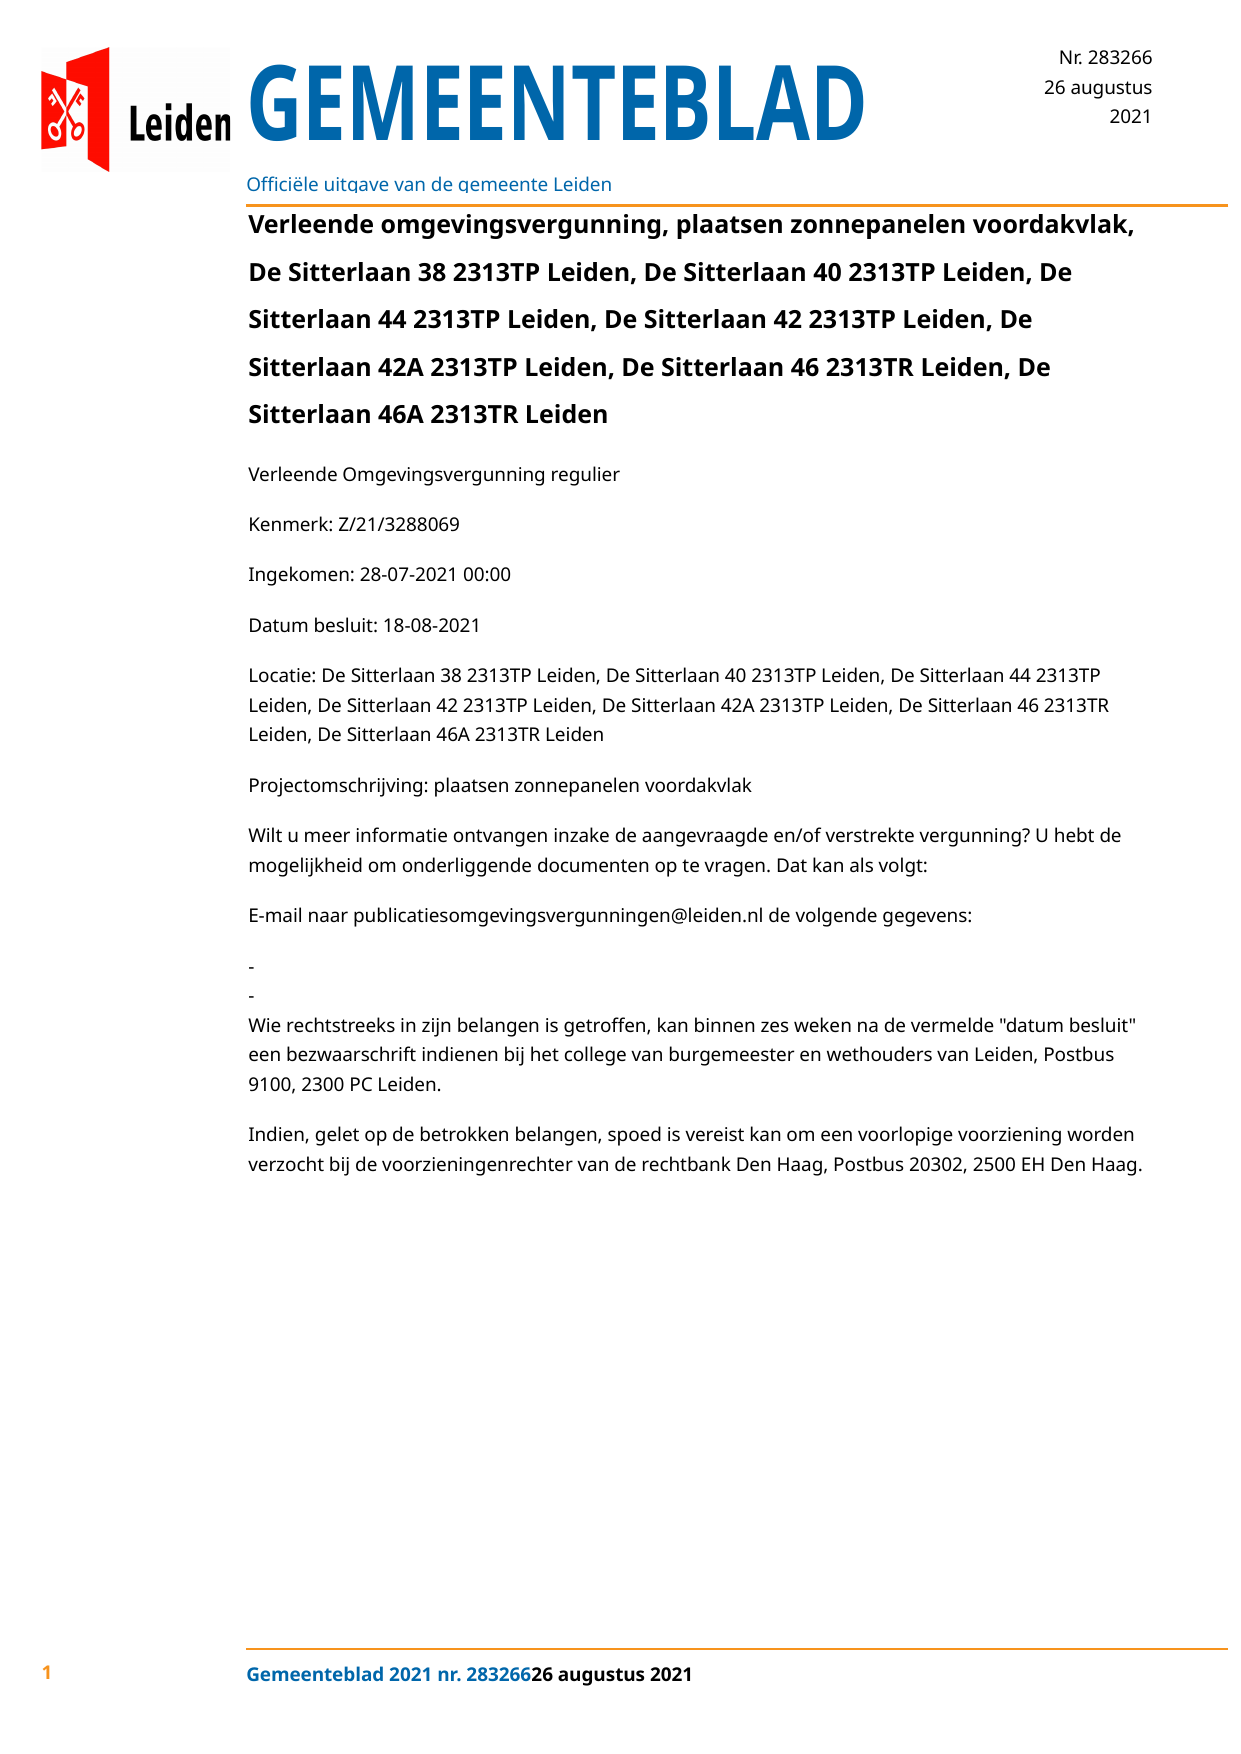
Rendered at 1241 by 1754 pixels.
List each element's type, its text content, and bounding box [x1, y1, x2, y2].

text Verleende Omgevingsvergunning regulier [248, 461, 1152, 486]
text Wilt u meer informatie ontvangen inzake de aangevraagde en/of verstrekte vergunning? U hebt de mogelijkheid om onderliggende documenten op te vragen. Dat kan als volgt: [248, 822, 1152, 878]
text Verleende omgevingsvergunning, plaatsen zonnepanelen voordakvlak, De Sitterlaan 38 2313TP Leiden, De Sitterlaan 40 2313TP Leiden, De Sitterlaan 44 2313TP Leiden, De Sitterlaan 42 2313TP Leiden, De Sitterlaan 42A 2313TP Leiden, De Sitterlaan 46 2313TR Leiden, De Sitterlaan 46A 2313TR Leiden [248, 207, 1152, 431]
text E-mail naar publicatiesomgevingsvergunningen@leiden.nl de volgende gegevens: [248, 902, 1152, 928]
text Locatie: De Sitterlaan 38 2313TP Leiden, De Sitterlaan 40 2313TP Leiden, De Sitterlaan 44 2313TP Leiden, De Sitterlaan 42 2313TP Leiden, De Sitterlaan 42A 2313TP Leiden, De Sitterlaan 46 2313TR Leiden, De Sitterlaan 46A 2313TR Leiden [248, 662, 1152, 747]
text Projectomschrijving: plaatsen zonnepanelen voordakvlak [248, 772, 1152, 798]
text Datum besluit: 18-08-2021 [248, 612, 1152, 638]
text Indien, gelet op de betrokken belangen, spoed is vereist kan om een voorlopige voorziening worden verzocht bij de voorzieningenrechter van de rechtbank Den Haag, Postbus 20302, 2500 EH Den Haag. [248, 1122, 1152, 1177]
picture [41, 47, 231, 172]
text Wie rechtstreeks in zijn belangen is getroffen, kan binnen zes weken na de vermelde "datum besluit" een bezwaarschrift indienen bij het college van burgemeester en wethouders van Leiden, Postbus 9100, 2300 PC Leiden. [248, 1012, 1152, 1097]
text Ingekomen: 28-07-2021 00:00 [248, 562, 1152, 587]
text Kenmerk: Z/21/3288069 [248, 511, 1152, 537]
